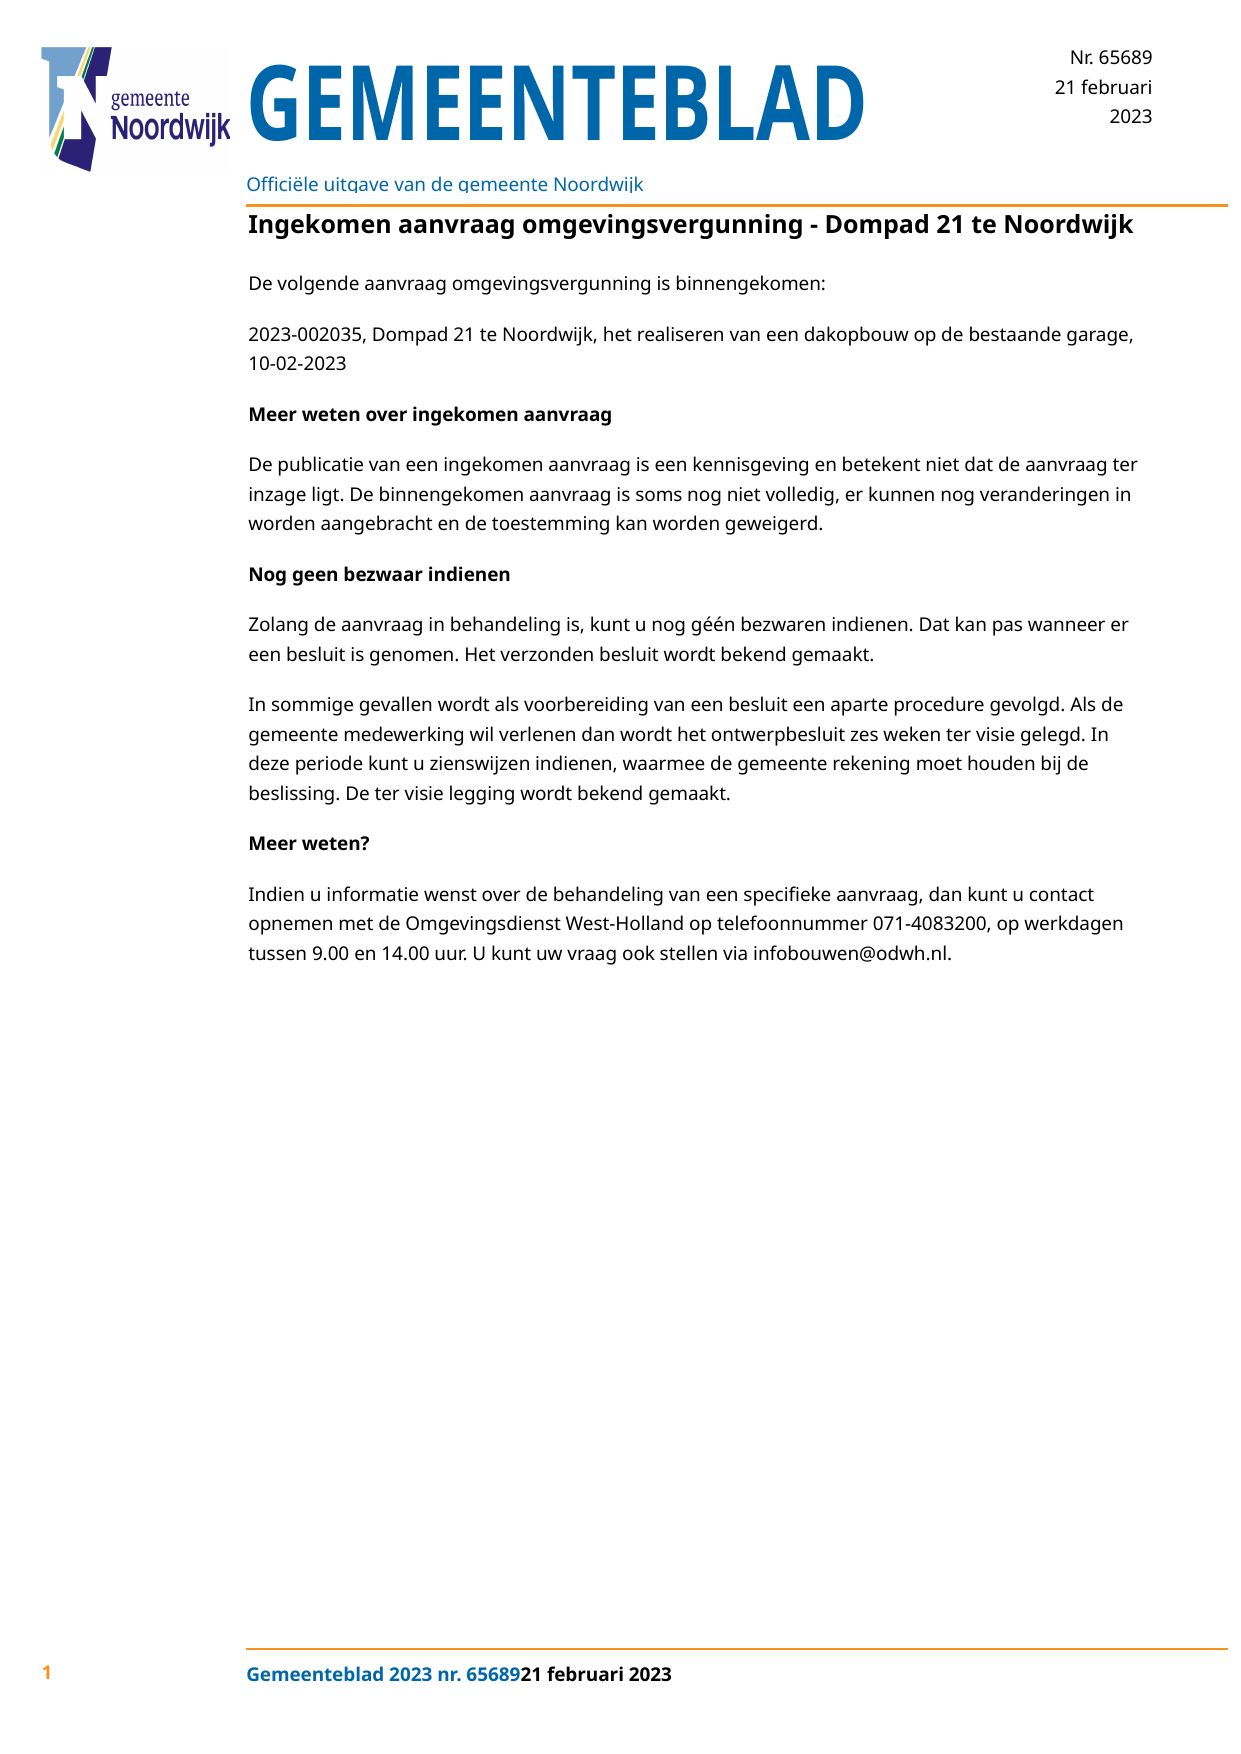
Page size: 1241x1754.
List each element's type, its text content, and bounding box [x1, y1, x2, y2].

text De publicatie van een ingekomen aanvraag is een kennisgeving en betekent niet dat de aanvraag ter inzage ligt. De binnengekomen aanvraag is soms nog niet volledig, er kunnen nog veranderingen in worden aangebracht en de toestemming kan worden geweigerd. [248, 451, 1152, 536]
text Indien u informatie wenst over de behandeling van een specifieke aanvraag, dan kunt u contact opnemen met de Omgevingsdienst West-Holland op telefoonnummer 071-4083200, op werkdagen tussen 9.00 en 14.00 uur. U kunt uw vraag ook stellen via infobouwen@odwh.nl. [248, 881, 1152, 966]
text Meer weten? [248, 830, 1152, 856]
text Ingekomen aanvraag omgevingsvergunning - Dompad 21 te Noordwijk [248, 207, 1152, 241]
text 2023-002035, Dompad 21 te Noordwijk, het realiseren van een dakopbouw op de bestaande garage, 10-02-2023 [248, 321, 1152, 376]
text Nog geen bezwaar indienen [248, 561, 1152, 586]
picture [41, 47, 231, 172]
text De volgende aanvraag omgevingsvergunning is binnengekomen: [248, 270, 1152, 296]
text In sommige gevallen wordt als voorbereiding van een besluit een aparte procedure gevolgd. Als de gemeente medewerking wil verlenen dan wordt het ontwerpbesluit zes weken ter visie gelegd. In deze periode kunt u zienswijzen indienen, waarmee de gemeente rekening moet houden bij de beslissing. De ter visie legging wordt bekend gemaakt. [248, 691, 1152, 806]
text Meer weten over ingekomen aanvraag [248, 401, 1152, 426]
text Zolang de aanvraag in behandeling is, kunt u nog géén bezwaren indienen. Dat kan pas wanneer er een besluit is genomen. Het verzonden besluit wordt bekend gemaakt. [248, 611, 1152, 666]
